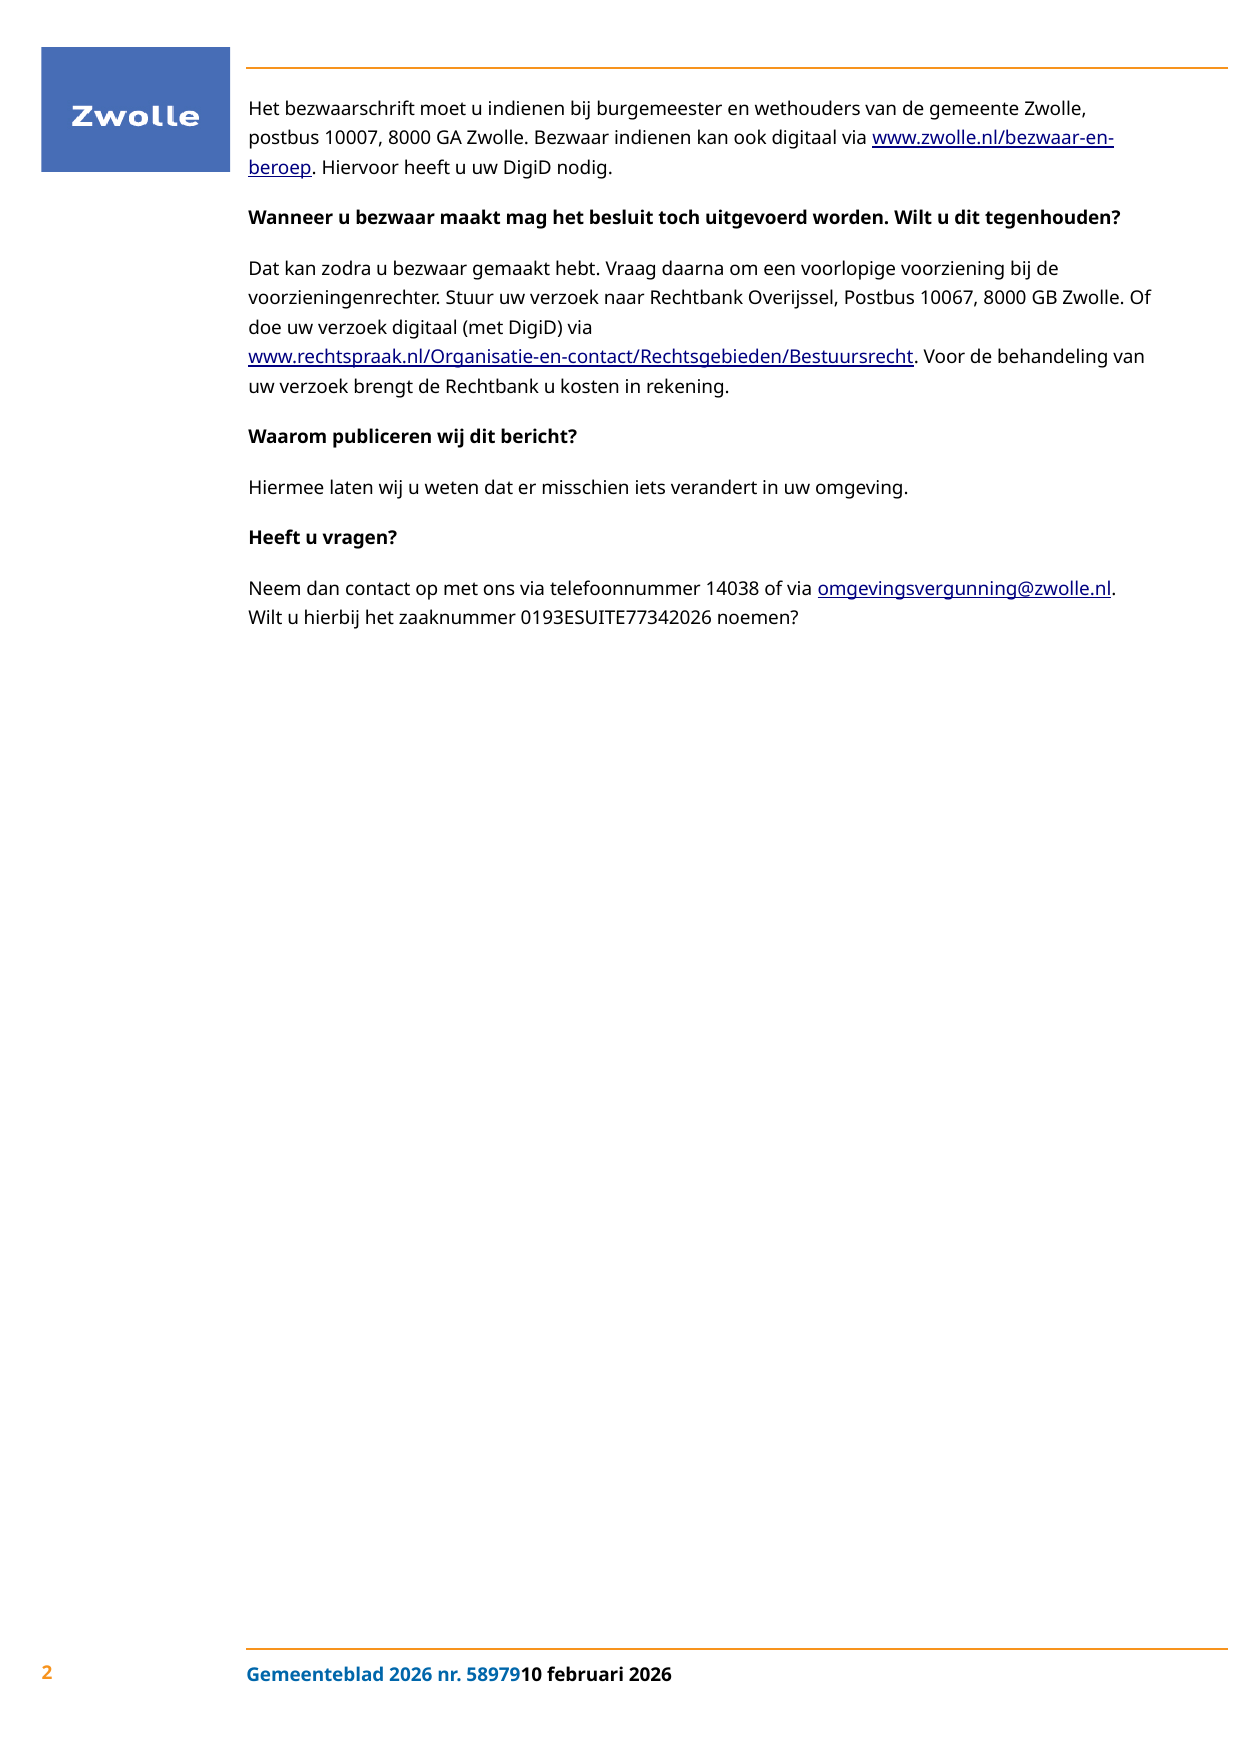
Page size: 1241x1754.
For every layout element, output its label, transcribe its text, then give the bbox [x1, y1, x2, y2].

text Neem dan contact op met ons via telefoonnummer 14038 of via omgevingsvergunning@zwolle.nl. Wilt u hierbij het zaaknummer 0193ESUITE77342026 noemen? [248, 575, 1152, 630]
text Het bezwaarschrift moet u indienen bij burgemeester en wethouders van de gemeente Zwolle, postbus 10007, 8000 GA Zwolle. Bezwaar indienen kan ook digitaal via www.zwolle.nl/bezwaar-en-beroep. Hiervoor heeft u uw DigiD nodig. [248, 95, 1152, 180]
text Heeft u vragen? [248, 524, 1152, 550]
text Waarom publiceren wij dit bericht? [248, 423, 1152, 449]
text Wanneer u bezwaar maakt mag het besluit toch uitgevoerd worden. Wilt u dit tegenhouden? [248, 204, 1152, 230]
text Hiermee laten wij u weten dat er misschien iets verandert in uw omgeving. [248, 474, 1152, 500]
text Dat kan zodra u bezwaar gemaakt hebt. Vraag daarna om een voorlopige voorziening bij de voorzieningenrechter. Stuur uw verzoek naar Rechtbank Overijssel, Postbus 10067, 8000 GB Zwolle. Of doe uw verzoek digitaal (met DigiD) via www.rechtspraak.nl/Organisatie-en-contact/Rechtsgebieden/Bestuursrecht. Voor de behandeling van uw verzoek brengt de Rechtbank u kosten in rekening. [248, 255, 1152, 399]
picture [41, 47, 231, 172]
